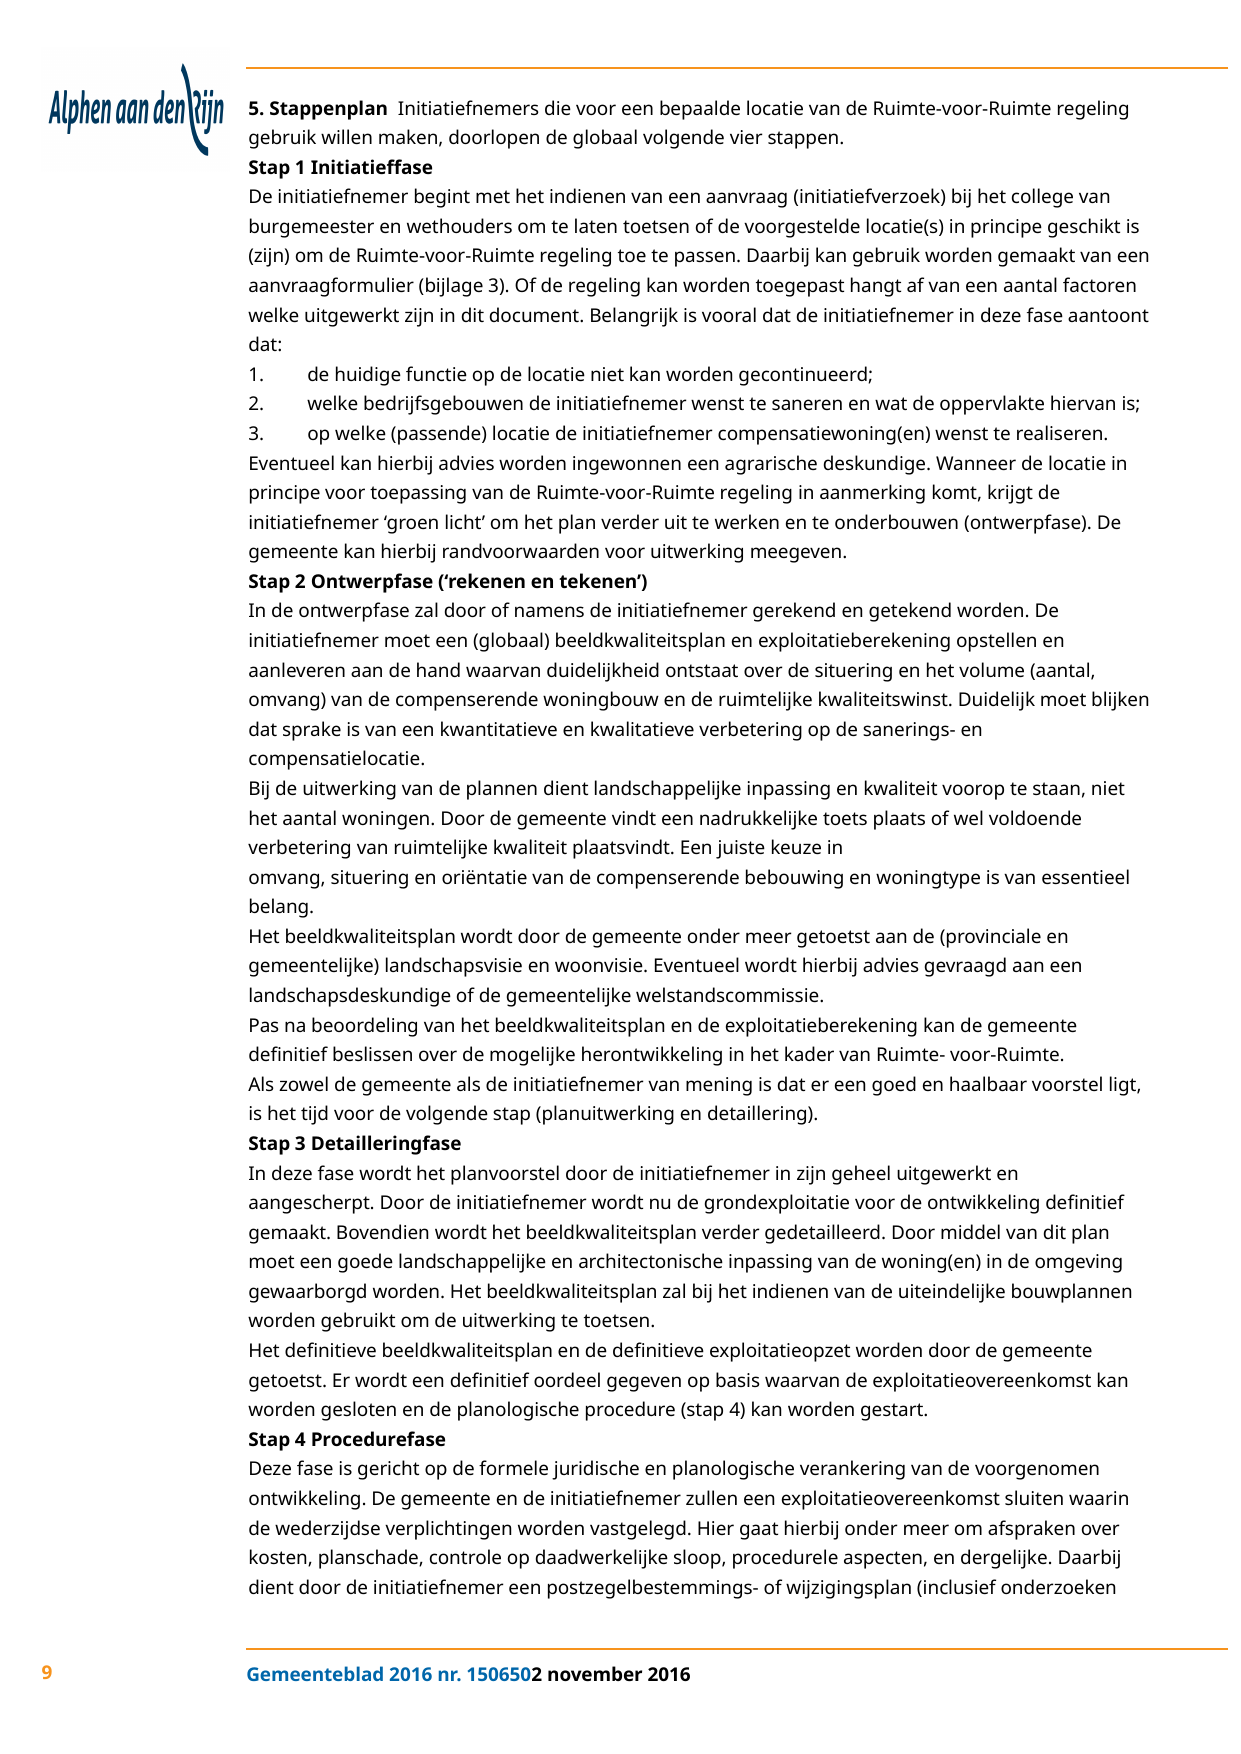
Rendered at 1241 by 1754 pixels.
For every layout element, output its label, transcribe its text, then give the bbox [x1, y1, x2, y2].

text Deze fase is gericht op de formele juridische en planologische verankering van de voorgenomen ontwikkeling. De gemeente en de initiatiefnemer zullen een exploitatieovereenkomst sluiten waarin de wederzijdse verplichtingen worden vastgelegd. Hier gaat hierbij onder meer om afspraken over kosten, planschade, controle op daadwerkelijke sloop, procedurele aspecten, en dergelijke. Daarbij dient door de initiatiefnemer een postzegelbestemmings- of wijzigingsplan (inclusief onderzoeken [248, 1456, 1152, 1600]
text omvang, situering en oriëntatie van de compenserende bebouwing en woningtype is van essentieel belang. [248, 864, 1152, 919]
text Eventueel kan hierbij advies worden ingewonnen een agrarische deskundige. Wanneer de locatie in principe voor toepassing van de Ruimte-voor-Ruimte regeling in aanmerking komt, krijgt de initiatiefnemer ‘groen licht’ om het plan verder uit te werken en te onderbouwen (ontwerpfase). De gemeente kan hierbij randvoorwaarden voor uitwerking meegeven. [248, 450, 1152, 564]
text Pas na beoordeling van het beeldkwaliteitsplan en de exploitatieberekening kan de gemeente definitief beslissen over de mogelijke herontwikkeling in het kader van Ruimte- voor-Ruimte. [248, 1012, 1152, 1067]
text Stap 2 Ontwerpfase (‘rekenen en tekenen’) [248, 568, 1152, 594]
text aangescherpt. Door de initiatiefnemer wordt nu de grondexploitatie voor de ontwikkeling definitief gemaakt. Bovendien wordt het beeldkwaliteitsplan verder gedetailleerd. Door middel van dit plan moet een goede landschappelijke en architectonische inpassing van de woning(en) in de omgeving gewaarborgd worden. Het beeldkwaliteitsplan zal bij het indienen van de uiteindelijke bouwplannen worden gebruikt om de uitwerking te toetsen. [248, 1189, 1152, 1333]
text Bij de uitwerking van de plannen dient landschappelijke inpassing en kwaliteit voorop te staan, niet het aantal woningen. Door de gemeente vindt een nadrukkelijke toets plaats of wel voldoende verbetering van ruimtelijke kwaliteit plaatsvindt. Een juiste keuze in [248, 775, 1152, 860]
text Stap 4 Procedurefase [248, 1426, 1152, 1452]
text 5. Stappenplan Initiatiefnemers die voor een bepaalde locatie van de Ruimte-voor-Ruimte regeling gebruik willen maken, doorlopen de globaal volgende vier stappen. [248, 95, 1152, 150]
list welke bedrijfsgebouwen de initiatiefnemer wenst te saneren en wat de oppervlakte hiervan is; [248, 391, 1152, 416]
text In deze fase wordt het planvoorstel door de initiatiefnemer in zijn geheel uitgewerkt en [248, 1160, 1152, 1186]
text Het definitieve beeldkwaliteitsplan en de definitieve exploitatieopzet worden door de gemeente getoetst. Er wordt een definitief oordeel gegeven op basis waarvan de exploitatieovereenkomst kan worden gesloten en de planologische procedure (stap 4) kan worden gestart. [248, 1337, 1152, 1422]
text Als zowel de gemeente als de initiatiefnemer van mening is dat er een goed en haalbaar voorstel ligt, is het tijd voor de volgende stap (planuitwerking en detaillering). [248, 1071, 1152, 1126]
list de huidige functie op de locatie niet kan worden gecontinueerd; [248, 361, 1152, 387]
text Stap 1 Initiatieffase [248, 154, 1152, 180]
picture [41, 47, 231, 172]
text Stap 3 Detailleringfase [248, 1130, 1152, 1156]
list op welke (passende) locatie de initiatiefnemer compensatiewoning(en) wenst te realiseren. [248, 420, 1152, 446]
text Het beeldkwaliteitsplan wordt door de gemeente onder meer getoetst aan de (provinciale en gemeentelijke) landschapsvisie en woonvisie. Eventueel wordt hierbij advies gevraagd aan een landschapsdeskundige of de gemeentelijke welstandscommissie. [248, 923, 1152, 1008]
text De initiatiefnemer begint met het indienen van een aanvraag (initiatiefverzoek) bij het college van burgemeester en wethouders om te laten toetsen of de voorgestelde locatie(s) in principe geschikt is (zijn) om de Ruimte-voor-Ruimte regeling toe te passen. Daarbij kan gebruik worden gemaakt van een aanvraagformulier (bijlage 3). Of de regeling kan worden toegepast hangt af van een aantal factoren welke uitgewerkt zijn in dit document. Belangrijk is vooral dat de initiatiefnemer in deze fase aantoont dat: [248, 183, 1152, 357]
text In de ontwerpfase zal door of namens de initiatiefnemer gerekend en getekend worden. De initiatiefnemer moet een (globaal) beeldkwaliteitsplan en exploitatieberekening opstellen en aanleveren aan de hand waarvan duidelijkheid ontstaat over de situering en het volume (aantal, omvang) van de compenserende woningbouw en de ruimtelijke kwaliteitswinst. Duidelijk moet blijken dat sprake is van een kwantitatieve en kwalitatieve verbetering op de sanerings- en compensatielocatie. [248, 598, 1152, 771]
